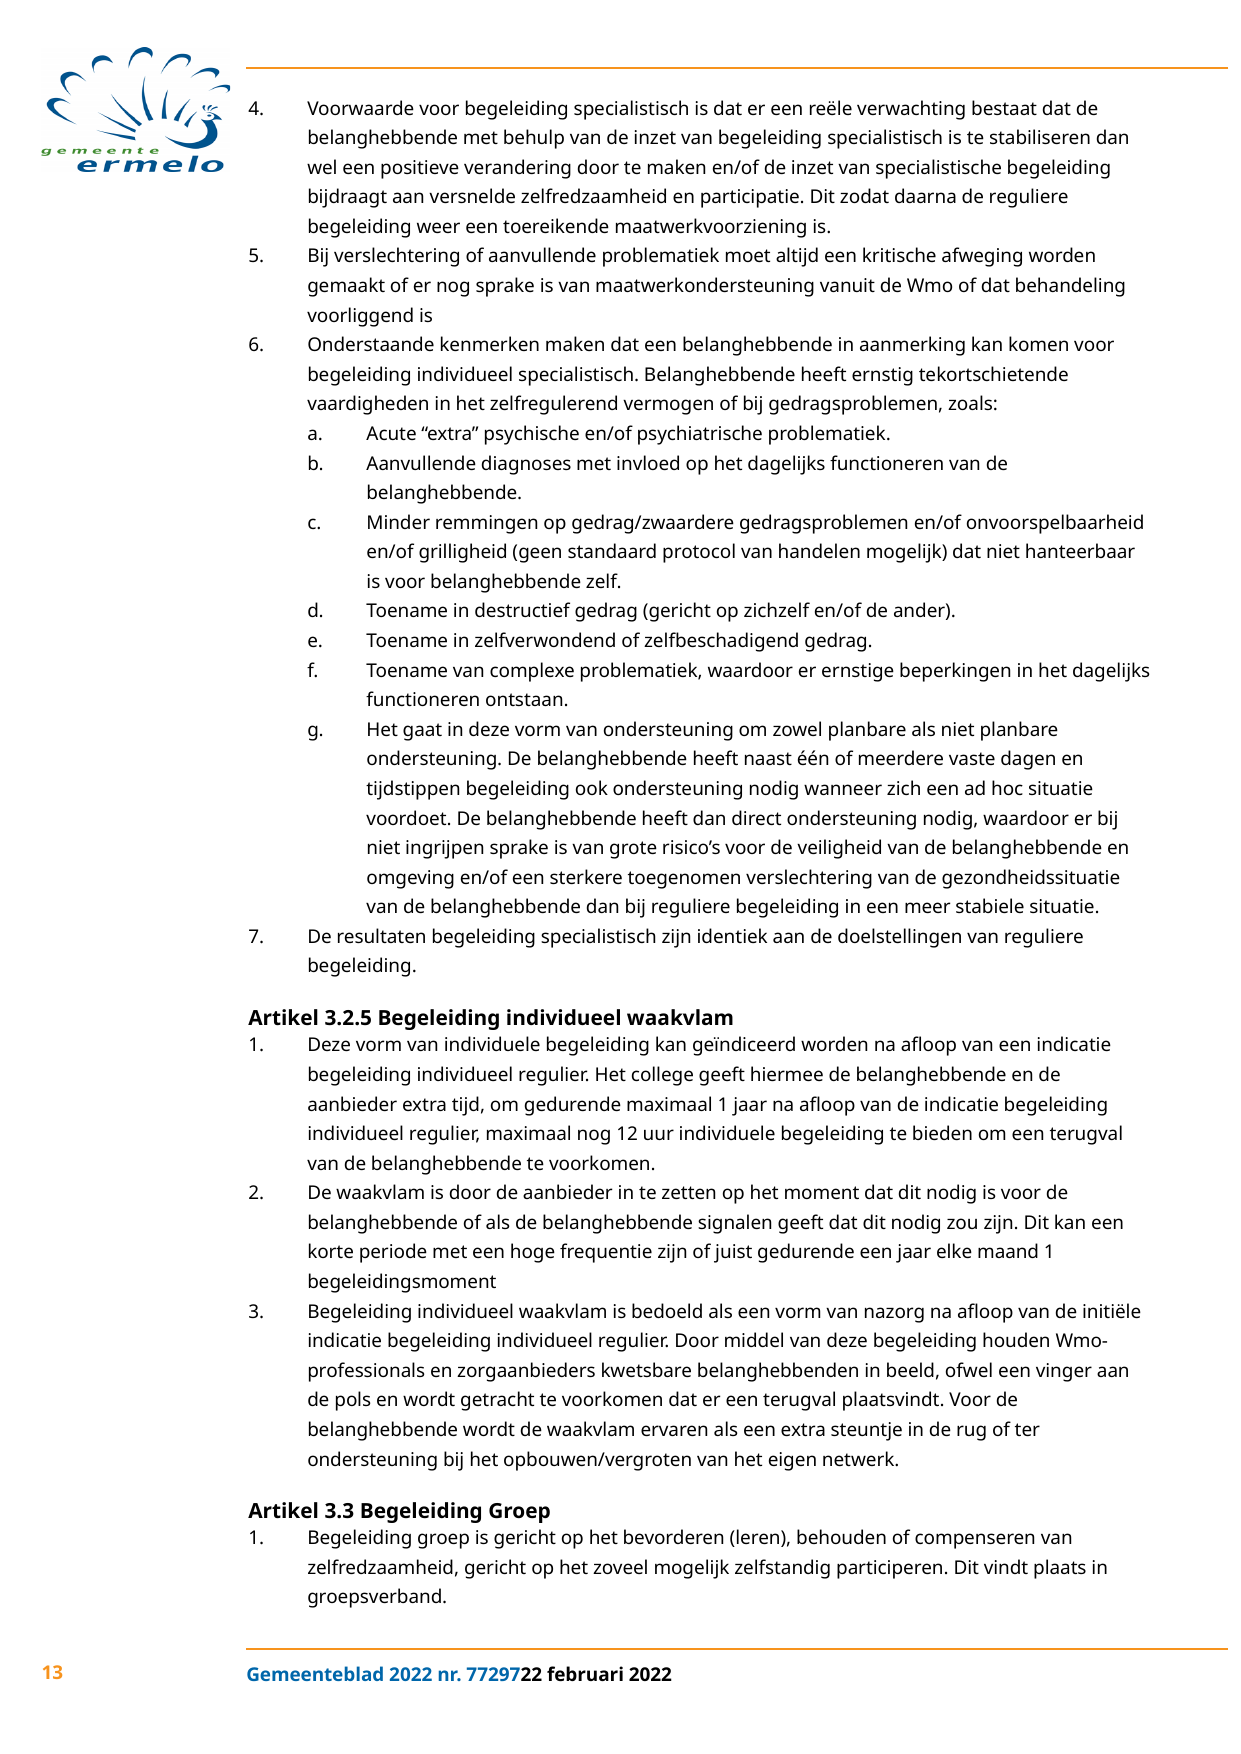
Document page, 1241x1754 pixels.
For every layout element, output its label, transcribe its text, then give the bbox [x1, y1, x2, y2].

list Deze vorm van individuele begeleiding kan geïndiceerd worden na afloop van een indicatie begeleiding individueel regulier. Het college geeft hiermee de belanghebbende en de aanbieder extra tijd, om gedurende maximaal 1 jaar na afloop van de indicatie begeleiding individueel regulier, maximaal nog 12 uur individuele begeleiding te bieden om een terugval van de belanghebbende te voorkomen. [248, 1032, 1152, 1176]
list Acute “extra” psychische en/of psychiatrische problematiek. [307, 420, 1152, 446]
list Toename in zelfverwondend of zelfbeschadigend gedrag. [307, 627, 1152, 653]
list Het gaat in deze vorm van ondersteuning om zowel planbare als niet planbare ondersteuning. De belanghebbende heeft naast één of meerdere vaste dagen en tijdstippen begeleiding ook ondersteuning nodig wanneer zich een ad hoc situatie voordoet. De belanghebbende heeft dan direct ondersteuning nodig, waardoor er bij niet ingrijpen sprake is van grote risico’s voor de veiligheid van de belanghebbende en omgeving en/of een sterkere toegenomen verslechtering van de gezondheidssituatie van de belanghebbende dan bij reguliere begeleiding in een meer stabiele situatie. [307, 716, 1152, 919]
list Aanvullende diagnoses met invloed op het dagelijks functioneren van de belanghebbende. [307, 450, 1152, 505]
list De waakvlam is door de aanbieder in te zetten op het moment dat dit nodig is voor de belanghebbende of als de belanghebbende signalen geeft dat dit nodig zou zijn. Dit kan een korte periode met een hoge frequentie zijn of juist gedurende een jaar elke maand 1 begeleidingsmoment [248, 1179, 1152, 1294]
text Artikel 3.3 Begeleiding Groep [248, 1496, 1152, 1524]
list Begeleiding individueel waakvlam is bedoeld als een vorm van nazorg na afloop van de initiële indicatie begeleiding individueel regulier. Door middel van deze begeleiding houden Wmo-professionals en zorgaanbieders kwetsbare belanghebbenden in beeld, ofwel een vinger aan de pols en wordt getracht te voorkomen dat er een terugval plaatsvindt. Voor de belanghebbende wordt de waakvlam ervaren als een extra steuntje in de rug of ter ondersteuning bij het opbouwen/vergroten van het eigen netwerk. [248, 1298, 1152, 1471]
list Voorwaarde voor begeleiding specialistisch is dat er een reële verwachting bestaat dat de belanghebbende met behulp van de inzet van begeleiding specialistisch is te stabiliseren dan wel een positieve verandering door te maken en/of de inzet van specialistische begeleiding bijdraagt aan versnelde zelfredzaamheid en participatie. Dit zodat daarna de reguliere begeleiding weer een toereikende maatwerkvoorziening is. [248, 95, 1152, 239]
list Minder remmingen op gedrag/zwaardere gedragsproblemen en/of onvoorspelbaarheid en/of grilligheid (geen standaard protocol van handelen mogelijk) dat niet hanteerbaar is voor belanghebbende zelf. [307, 509, 1152, 594]
text Artikel 3.2.5 Begeleiding individueel waakvlam [248, 1003, 1152, 1032]
list Onderstaande kenmerken maken dat een belanghebbende in aanmerking kan komen voor begeleiding individueel specialistisch. Belanghebbende heeft ernstig tekortschietende vaardigheden in het zelfregulerend vermogen of bij gedragsproblemen, zoals: [248, 331, 1152, 416]
list Toename van complexe problematiek, waardoor er ernstige beperkingen in het dagelijks functioneren ontstaan. [307, 657, 1152, 712]
list Bij verslechtering of aanvullende problematiek moet altijd een kritische afweging worden gemaakt of er nog sprake is van maatwerkondersteuning vanuit de Wmo of dat behandeling voorliggend is [248, 243, 1152, 328]
list Toename in destructief gedrag (gericht op zichzelf en/of de ander). [307, 598, 1152, 623]
list Begeleiding groep is gericht op het bevorderen (leren), behouden of compenseren van zelfredzaamheid, gericht op het zoveel mogelijk zelfstandig participeren. Dit vindt plaats in groepsverband. [248, 1524, 1152, 1609]
picture [41, 47, 231, 172]
list De resultaten begeleiding specialistisch zijn identiek aan de doelstellingen van reguliere begeleiding. [248, 923, 1152, 978]
